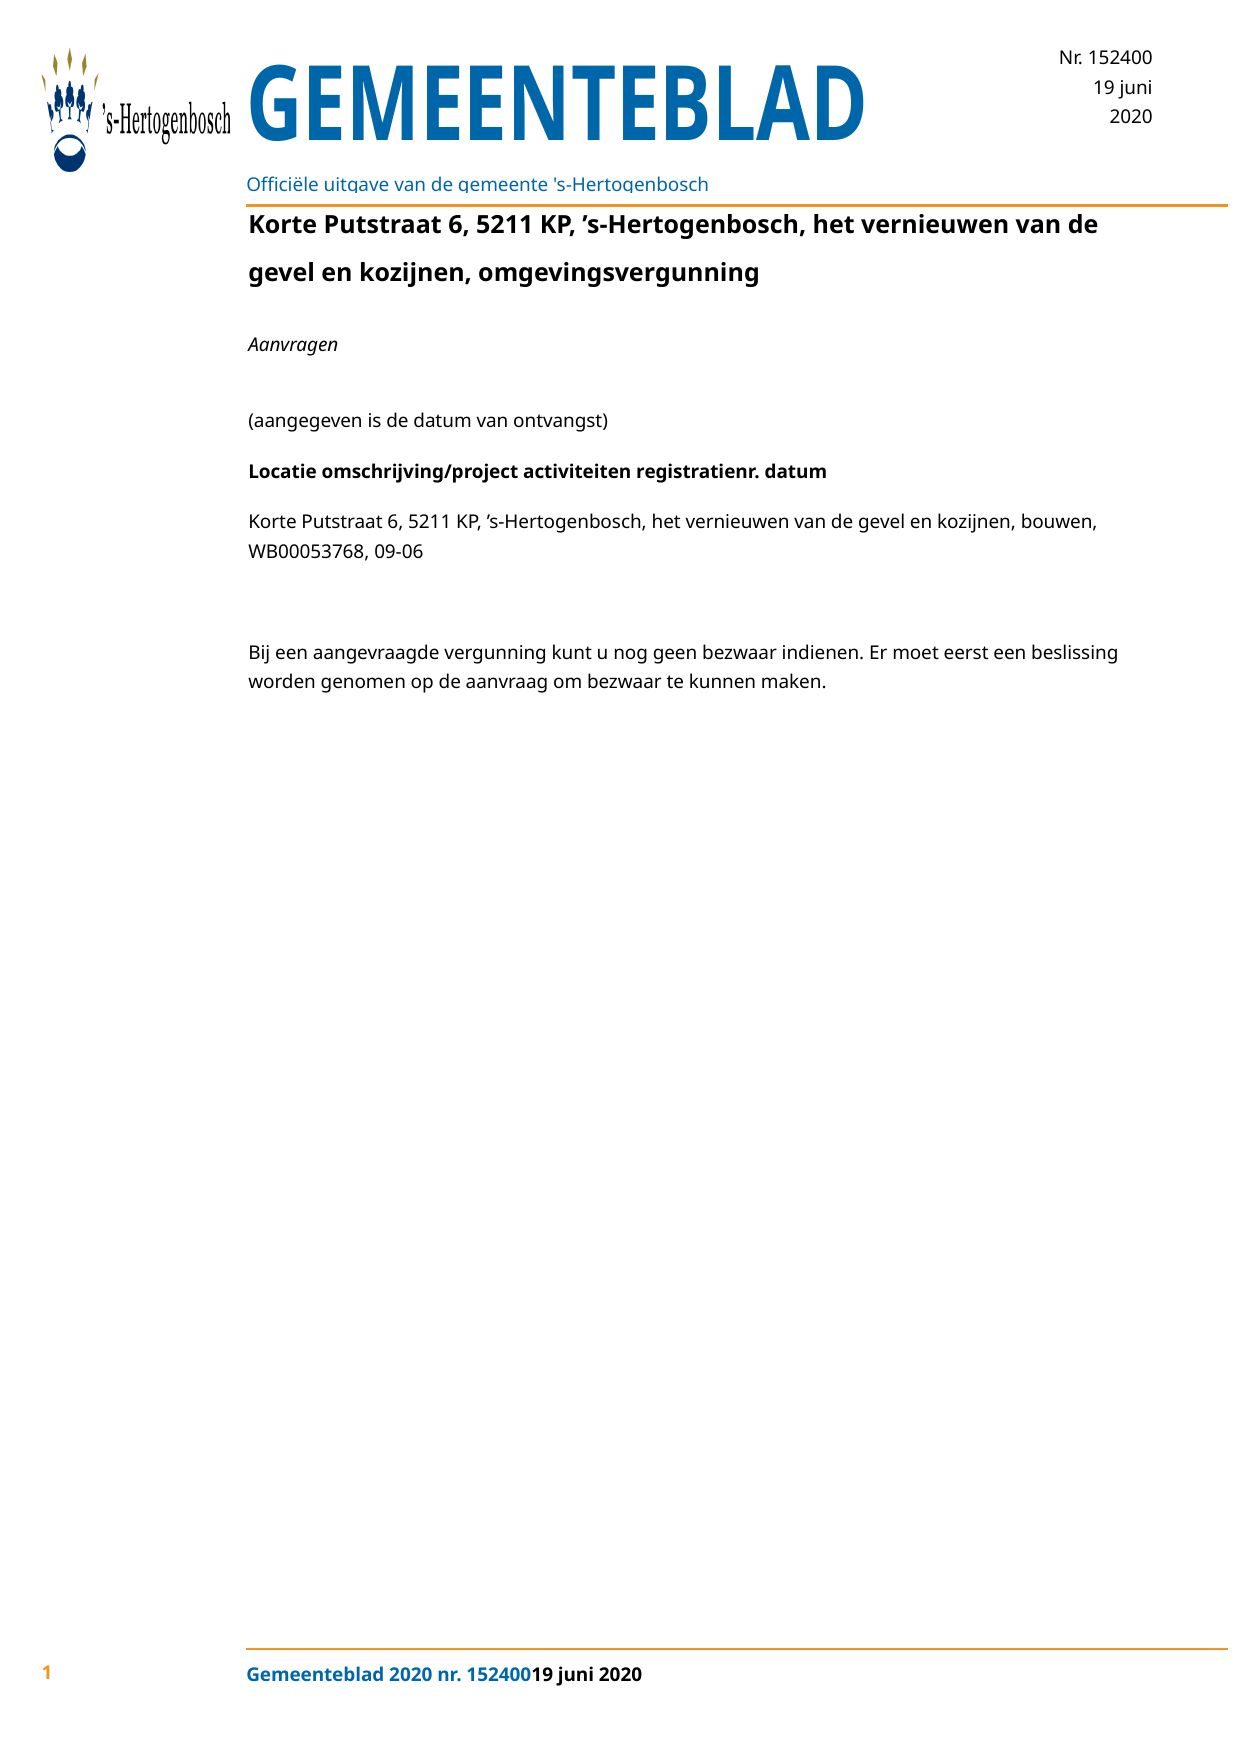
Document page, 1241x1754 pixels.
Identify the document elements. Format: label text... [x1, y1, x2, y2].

text (aangegeven is de datum van ontvangst) [248, 408, 1152, 433]
text Korte Putstraat 6, 5211 KP, ’s-Hertogenbosch, het vernieuwen van de gevel en kozijnen, bouwen, WB00053768, 09-06 [248, 508, 1152, 564]
picture [41, 47, 231, 172]
text Aanvragen [248, 331, 1152, 357]
text Korte Putstraat 6, 5211 KP, ’s-Hertogenbosch, het vernieuwen van de gevel en kozijnen, omgevingsvergunning [248, 207, 1152, 288]
text Bij een aangevraagde vergunning kunt u nog geen bezwaar indienen. Er moet eerst een beslissing worden genomen op de aanvraag om bezwaar te kunnen maken. [248, 639, 1152, 694]
text Locatie omschrijving/project activiteiten registratienr. datum [248, 458, 1152, 484]
